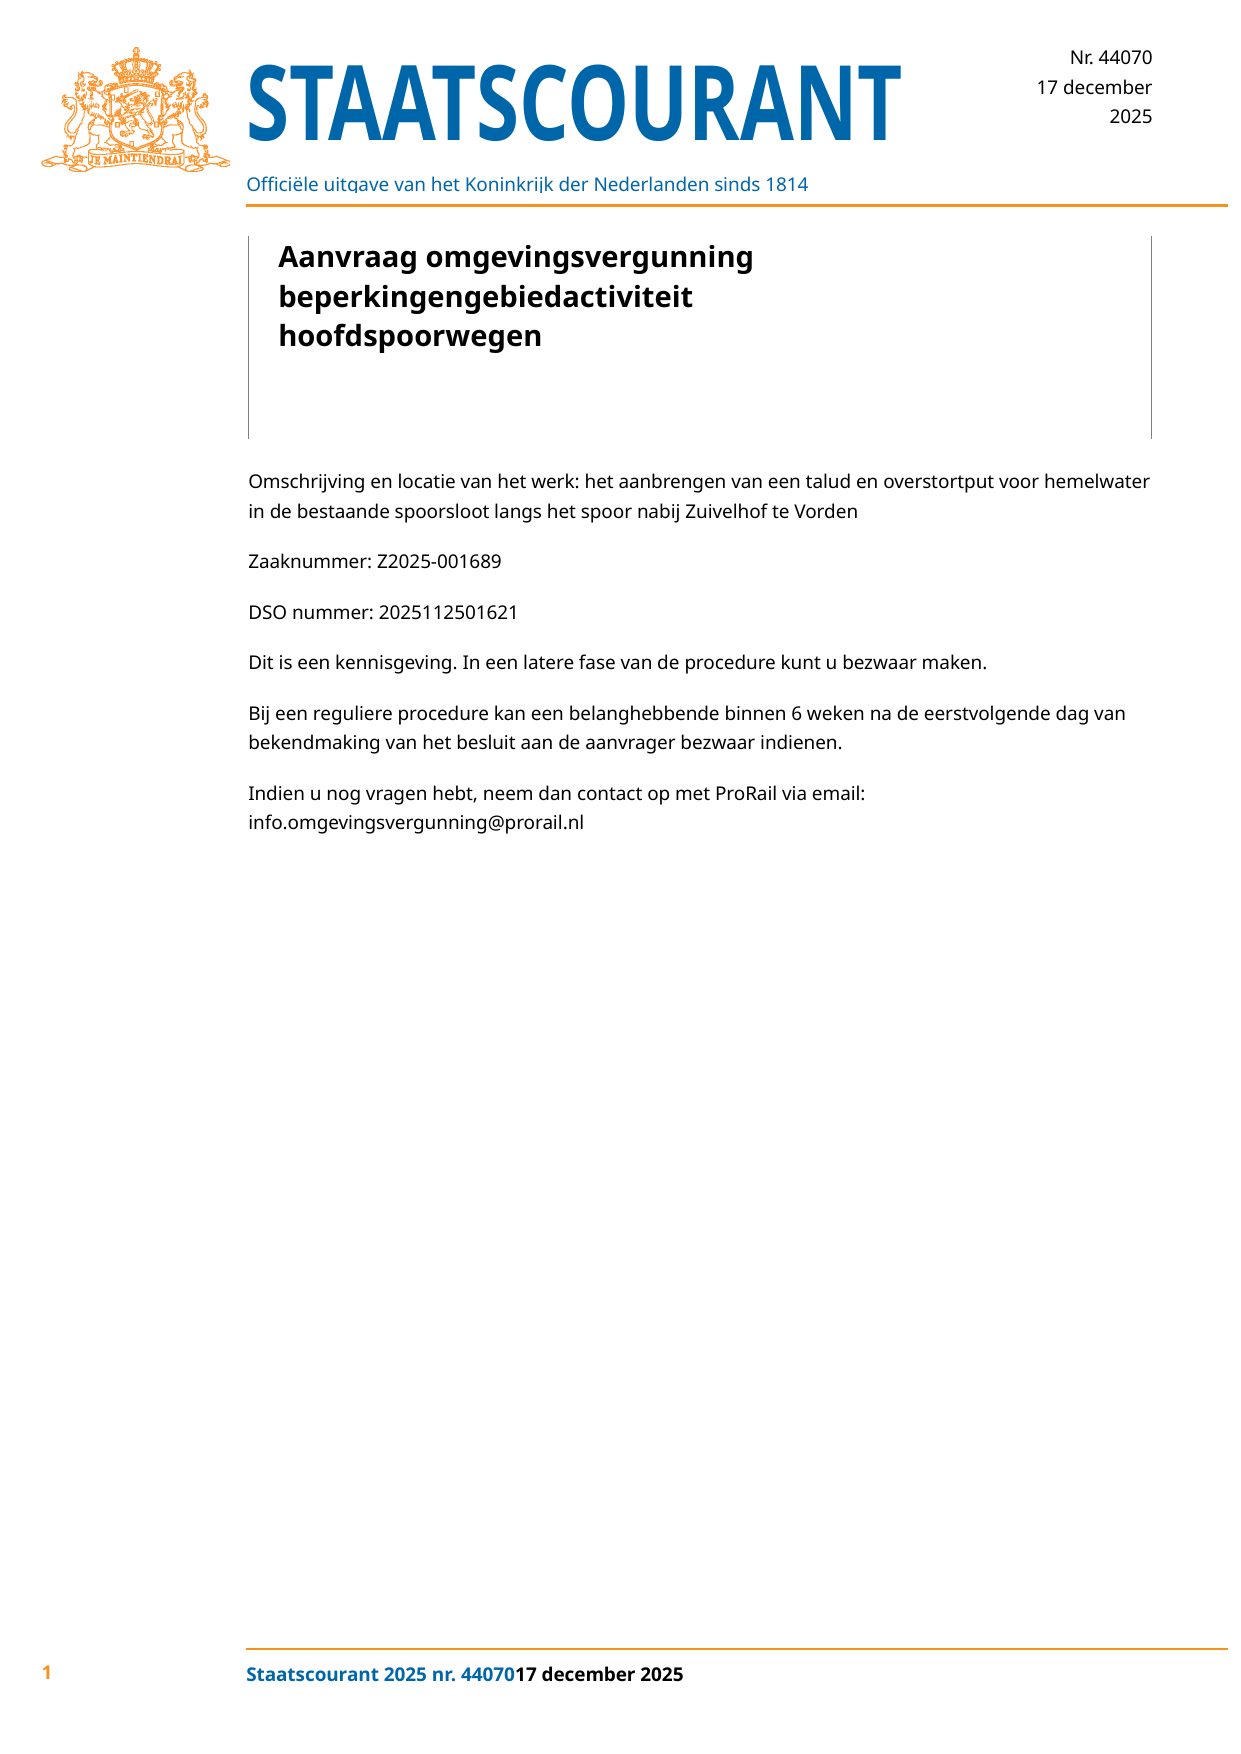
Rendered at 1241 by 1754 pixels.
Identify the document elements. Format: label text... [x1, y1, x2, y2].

table_header [1090, 236, 1151, 413]
text Bij een reguliere procedure kan een belanghebbende binnen 6 weken na de eerstvolgende dag van bekendmaking van het besluit aan de aanvrager bezwaar indienen. [248, 700, 1152, 755]
picture [41, 47, 231, 172]
table_header [850, 236, 912, 413]
table_header Aanvraag omgevingsvergunning beperkingengebiedactiviteit hoofdspoorwegen [249, 236, 850, 439]
text DSO nummer: 2025112501621 [248, 599, 1152, 625]
text Zaaknummer: Z2025-001689 [248, 549, 1152, 574]
table_header [850, 414, 1151, 439]
text Omschrijving en locatie van het werk: het aanbrengen van een talud en overstortput voor hemelwater in de bestaande spoorsloot langs het spoor nabij Zuivelhof te Vorden [248, 469, 1152, 524]
picture [912, 236, 1090, 414]
text Indien u nog vragen hebt, neem dan contact op met ProRail via email: info.omgevingsvergunning@prorail.nl [248, 780, 1152, 835]
text Dit is een kennisgeving. In een latere fase van de procedure kunt u bezwaar maken. [248, 649, 1152, 675]
